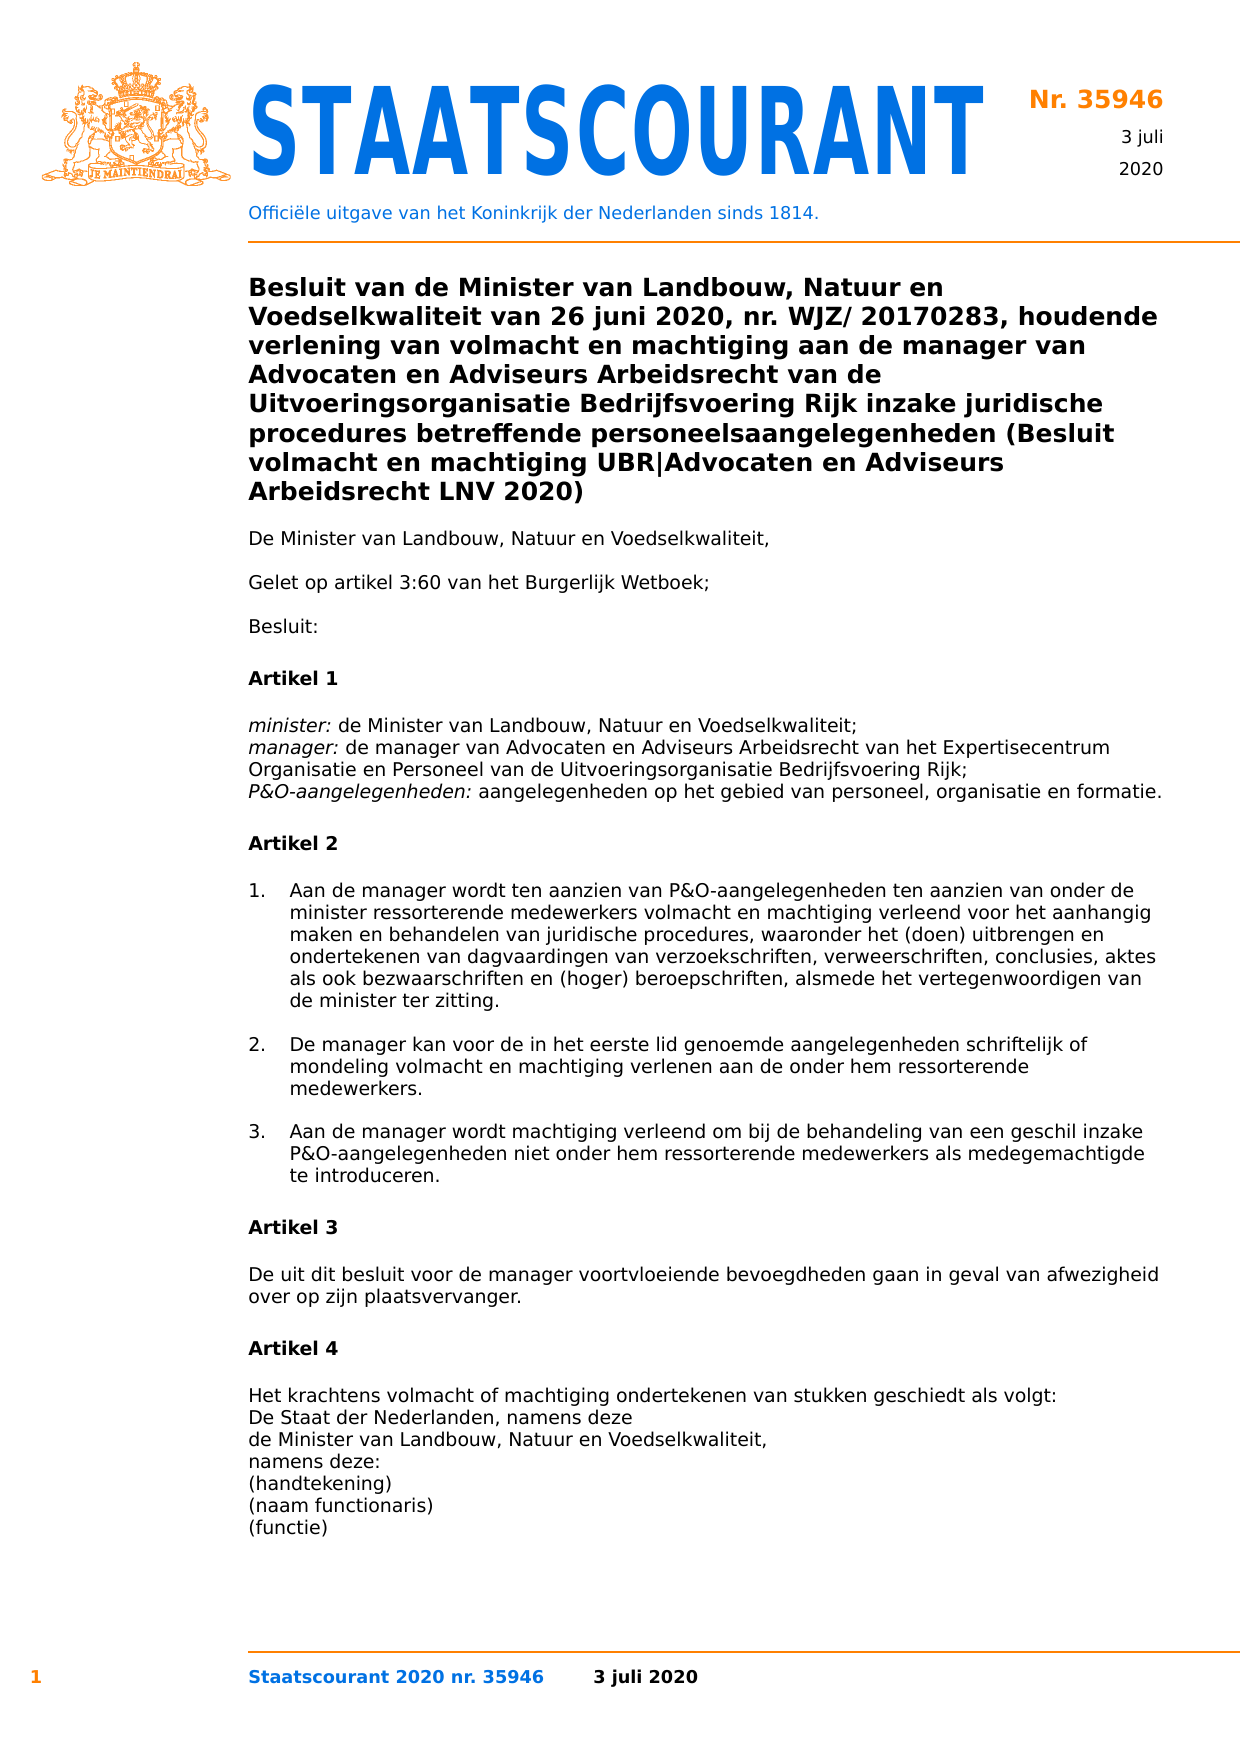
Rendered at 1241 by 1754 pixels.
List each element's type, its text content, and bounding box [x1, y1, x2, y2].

table_cell Officiële uitgave van het Koninkrijk der Nederlanden sinds 1814. [248, 203, 1240, 241]
subtitle Artikel 2 [248, 833, 1163, 855]
text Gelet op artikel 3:60 van het Burgerlijk Wetboek; [248, 572, 1163, 594]
subtitle Besluit van de Minister van Landbouw, Natuur en Voedselkwaliteit van 26 juni 2020, nr. WJZ/ 20170283, houdende verlening van volmacht en machtiging aan de manager van Advocaten en Adviseurs Arbeidsrecht van de Uitvoeringsorganisatie Bedrijfsvoering Rijk inzake juridische procedures betreffende personeelsaangelegenheden (Besluit volmacht en machtiging UBR|Advocaten en Adviseurs Arbeidsrecht LNV 2020) [248, 273, 1163, 506]
table_header Nr. 35946 [998, 62, 1240, 121]
text De uit dit besluit voor de manager voortvloeiende bevoegdheden gaan in geval van afwezigheid over op zijn plaatsvervanger. [248, 1264, 1163, 1308]
subtitle Artikel 3 [248, 1217, 1163, 1239]
text P&O-aangelegenheden: aangelegenheden op het gebied van personeel, organisatie en formatie. [248, 781, 1163, 803]
text namens deze: [248, 1451, 1163, 1473]
text De Staat der Nederlanden, namens deze [248, 1407, 1163, 1429]
text De Minister van Landbouw, Natuur en Voedselkwaliteit, [248, 528, 1163, 550]
subtitle Artikel 4 [248, 1338, 1163, 1360]
table_cell 2020 [998, 153, 1240, 203]
text 2. De manager kan voor de in het eerste lid genoemde aangelegenheden schriftelijk of mondeling volmacht en machtiging verlenen aan de onder hem ressorterende medewerkers. [248, 1033, 1163, 1099]
text manager: de manager van Advocaten en Adviseurs Arbeidsrecht van het Expertisecentrum Organisatie en Personeel van de Uitvoeringsorganisatie Bedrijfsvoering Rijk; [248, 737, 1163, 781]
text (handtekening) [248, 1473, 1163, 1495]
text 3. Aan de manager wordt machtiging verleend om bij de behandeling van een geschil inzake P&O-aangelegenheden niet onder hem ressorterende medewerkers als medegemachtigde te introduceren. [248, 1121, 1163, 1187]
text minister: de Minister van Landbouw, Natuur en Voedselkwaliteit; [248, 715, 1163, 737]
table_header STAATSCOURANT [248, 62, 998, 203]
subtitle Artikel 1 [248, 668, 1163, 690]
table_header [25, 62, 248, 241]
text Het krachtens volmacht of machtiging ondertekenen van stukken geschiedt als volgt: [248, 1385, 1163, 1407]
text 1. Aan de manager wordt ten aanzien van P&O-aangelegenheden ten aanzien van onder de minister ressorterende medewerkers volmacht en machtiging verleend voor het aanhangig maken en behandelen van juridische procedures, waaronder het (doen) uitbrengen en ondertekenen van dagvaardingen van verzoekschriften, verweerschriften, conclusies, aktes als ook bezwaarschriften en (hoger) beroepschriften, alsmede het vertegenwoordigen van de minister ter zitting. [248, 880, 1163, 1012]
text Besluit: [248, 616, 1163, 638]
picture [41, 62, 231, 186]
table_cell 3 juli [998, 121, 1240, 153]
text de Minister van Landbouw, Natuur en Voedselkwaliteit, [248, 1429, 1163, 1451]
text (naam functionaris) [248, 1495, 1163, 1517]
text (functie) [248, 1517, 1163, 1539]
